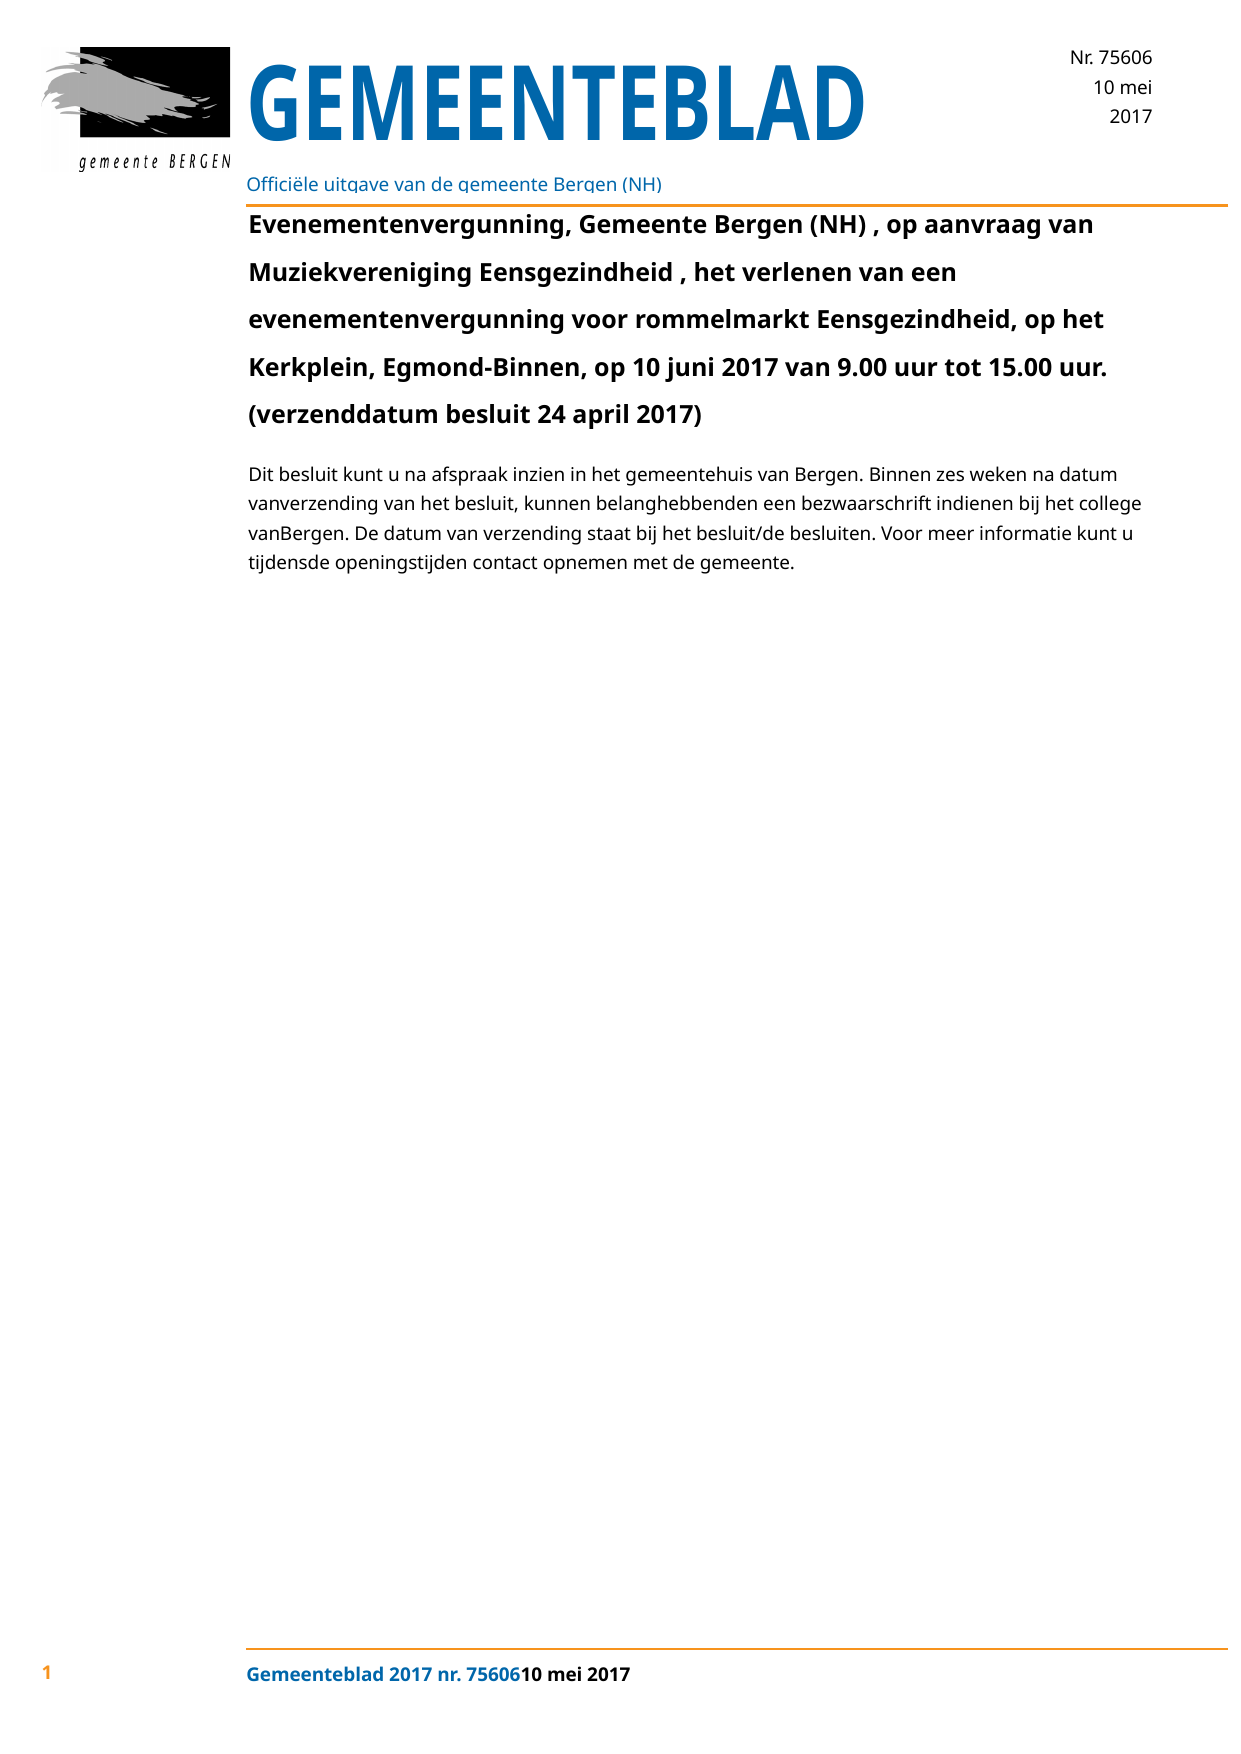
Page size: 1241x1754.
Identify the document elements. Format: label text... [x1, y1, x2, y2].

picture [41, 47, 231, 172]
text Evenementenvergunning, Gemeente Bergen (NH) , op aanvraag van Muziekvereniging Eensgezindheid , het verlenen van een evenementenvergunning voor rommelmarkt Eensgezindheid, op het Kerkplein, Egmond-Binnen, op 10 juni 2017 van 9.00 uur tot 15.00 uur. (verzenddatum besluit 24 april 2017) [248, 207, 1152, 431]
text Dit besluit kunt u na afspraak inzien in het gemeentehuis van Bergen. Binnen zes weken na datum vanverzending van het besluit, kunnen belanghebbenden een bezwaarschrift indienen bij het college vanBergen. De datum van verzending staat bij het besluit/de besluiten. Voor meer informatie kunt u tijdensde openingstijden contact opnemen met de gemeente. [248, 461, 1152, 575]
